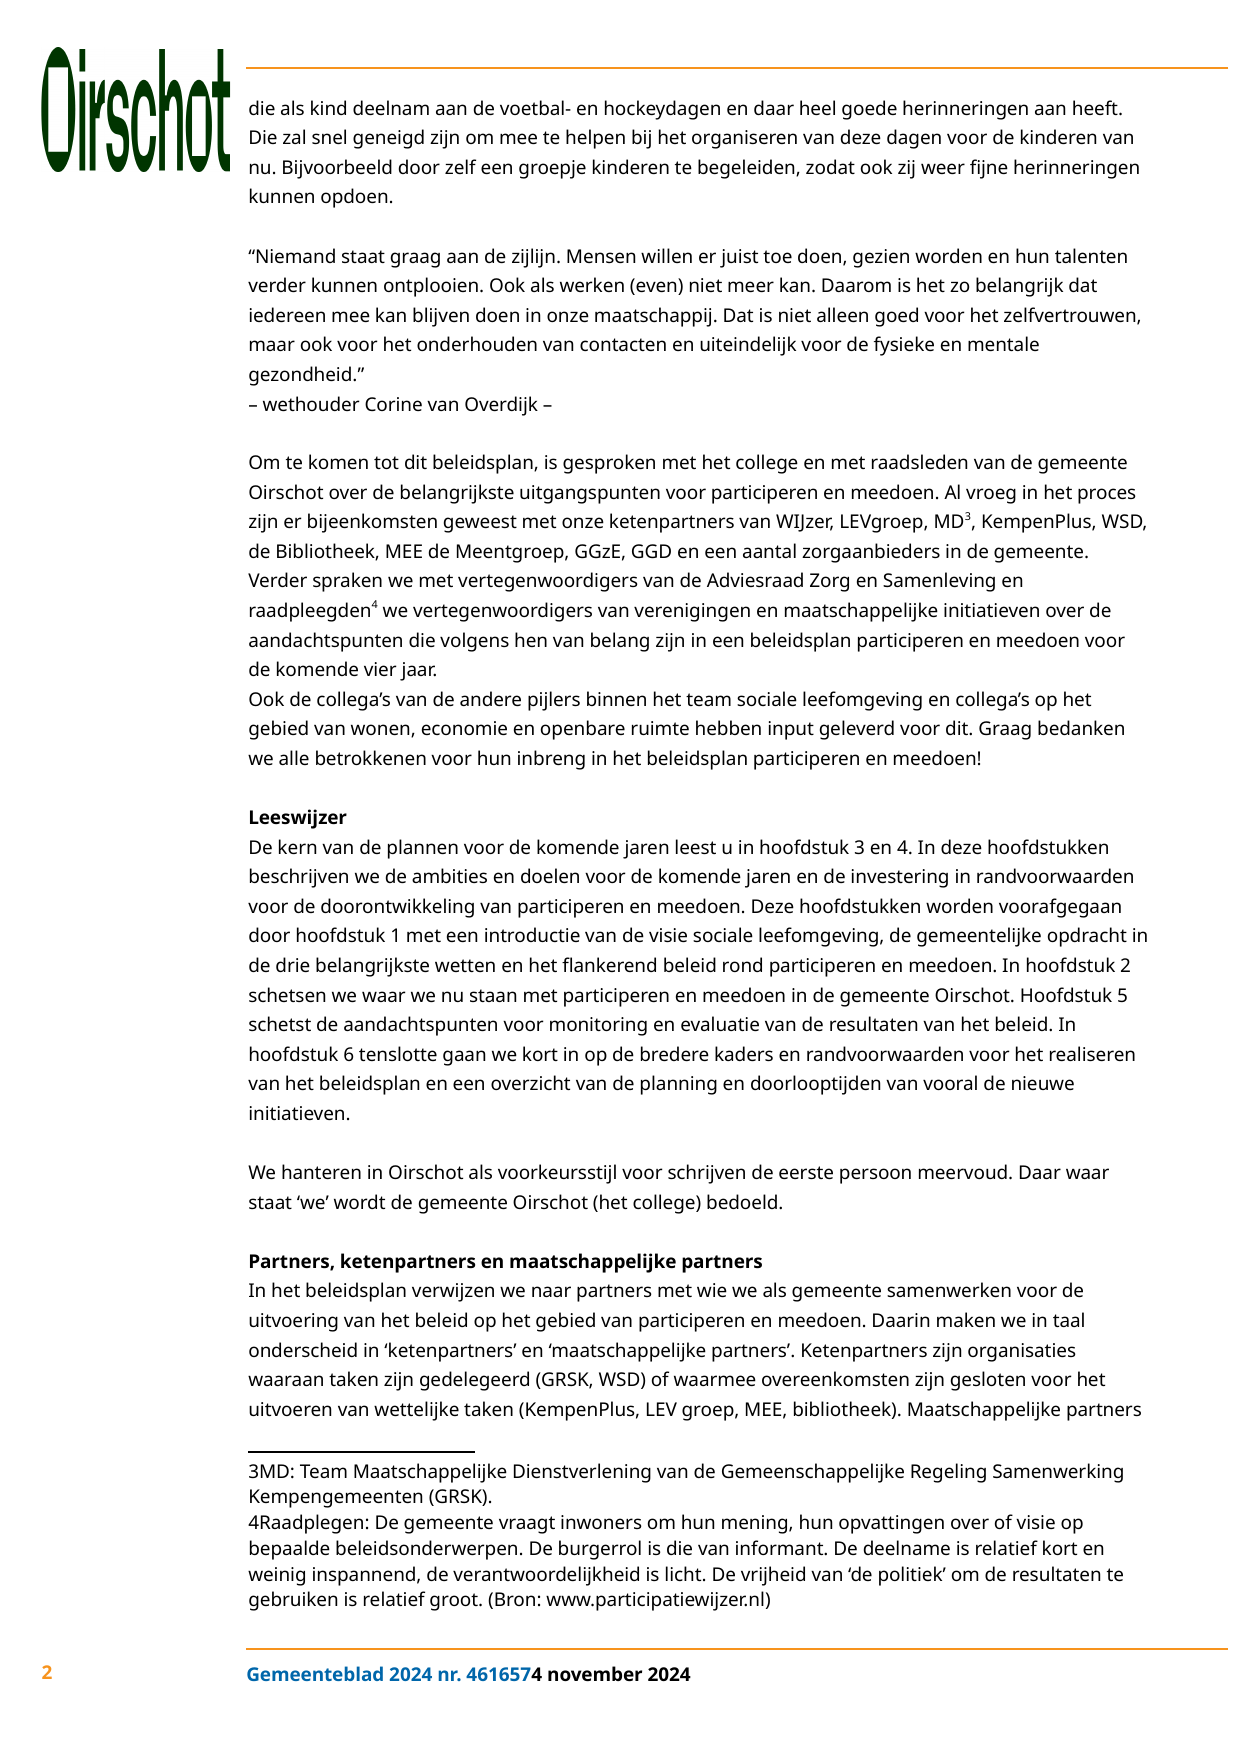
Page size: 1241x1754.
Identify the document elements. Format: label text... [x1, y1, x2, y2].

text Partners, ketenpartners en maatschappelijke partners [248, 1248, 1152, 1274]
text In het beleidsplan verwijzen we naar partners met wie we als gemeente samenwerken voor de uitvoering van het beleid op het gebied van participeren en meedoen. Daarin maken we in taal onderscheid in ‘ketenpartners’ en ‘maatschappelijke partners’. Ketenpartners zijn organisaties waaraan taken zijn gedelegeerd (GRSK, WSD) of waarmee overeenkomsten zijn gesloten voor het uitvoeren van wettelijke taken (KempenPlus, LEV groep, MEE, bibliotheek). Maatschappelijke partners [248, 1278, 1152, 1422]
text We hanteren in Oirschot als voorkeursstijl voor schrijven de eerste persoon meervoud. Daar waar staat ‘we’ wordt de gemeente Oirschot (het college) bedoeld. [248, 1159, 1152, 1214]
text Ook de collega’s van de andere pijlers binnen het team sociale leefomgeving en collega’s op het gebied van wonen, economie en openbare ruimte hebben input geleverd voor dit. Graag bedanken we alle betrokkenen voor hun inbreng in het beleidsplan participeren en meedoen! [248, 686, 1152, 771]
table_header “Niemand staat graag aan de zijlijn. Mensen willen er juist toe doen, gezien worden en hun talenten verder kunnen ontplooien. Ook als werken (even) niet meer kan. Daarom is het zo belangrijk dat iedereen mee kan blijven doen in onze maatschappij. Dat is niet alleen goed voor het zelfvertrouwen, maar ook voor het onderhouden van contacten en uiteindelijk voor de fysieke en mentale gezondheid.” – wethouder Corine van Overdijk – [248, 243, 1152, 416]
text Om te komen tot dit beleidsplan, is gesproken met het college en met raadsleden van de gemeente Oirschot over de belangrijkste uitgangspunten voor participeren en meedoen. Al vroeg in het proces zijn er bijeenkomsten geweest met onze ketenpartners van WIJzer, LEVgroep, MD, KempenPlus, WSD, de Bibliotheek, MEE de Meentgroep, GGzE, GGD en een aantal zorgaanbieders in de gemeente. Verder spraken we met vertegenwoordigers van de Adviesraad Zorg en Samenleving en raadpleegden we vertegenwoordigers van verenigingen en maatschappelijke initiatieven over de aandachtspunten die volgens hen van belang zijn in een beleidsplan participeren en meedoen voor de komende vier jaar. [248, 449, 1152, 682]
picture [41, 47, 231, 172]
text Leeswijzer [248, 804, 1152, 830]
text Raadplegen: De gemeente vraagt inwoners om hun mening, hun opvattingen over of visie op bepaalde beleidsonderwerpen. De burgerrol is die van informant. De deelname is relatief kort en weinig inspannend, de verantwoordelijkheid is licht. De vrijheid van ‘de politiek’ om de resultaten te gebruiken is relatief groot. (Bron: www.participatiewijzer.nl) [248, 1509, 1152, 1612]
text die als kind deelnam aan de voetbal- en hockeydagen en daar heel goede herinneringen aan heeft. Die zal snel geneigd zijn om mee te helpen bij het organiseren van deze dagen voor de kinderen van nu. Bijvoorbeeld door zelf een groepje kinderen te begeleiden, zodat ook zij weer fijne herinneringen kunnen opdoen. [248, 95, 1152, 209]
text De kern van de plannen voor de komende jaren leest u in hoofdstuk 3 en 4. In deze hoofdstukken beschrijven we de ambities en doelen voor de komende jaren en de investering in randvoorwaarden voor de doorontwikkeling van participeren en meedoen. Deze hoofdstukken worden voorafgegaan door hoofdstuk 1 met een introductie van de visie sociale leefomgeving, de gemeentelijke opdracht in de drie belangrijkste wetten en het flankerend beleid rond participeren en meedoen. In hoofdstuk 2 schetsen we waar we nu staan met participeren en meedoen in de gemeente Oirschot. Hoofdstuk 5 schetst de aandachtspunten voor monitoring en evaluatie van de resultaten van het beleid. In hoofdstuk 6 tenslotte gaan we kort in op de bredere kaders en randvoorwaarden voor het realiseren van het beleidsplan en een overzicht van de planning en doorlooptijden van vooral de nieuwe initiatieven. [248, 834, 1152, 1126]
text MD: Team Maatschappelijke Dienstverlening van de Gemeenschappelijke Regeling Samenwerking Kempengemeenten (GRSK). [248, 1458, 1152, 1509]
